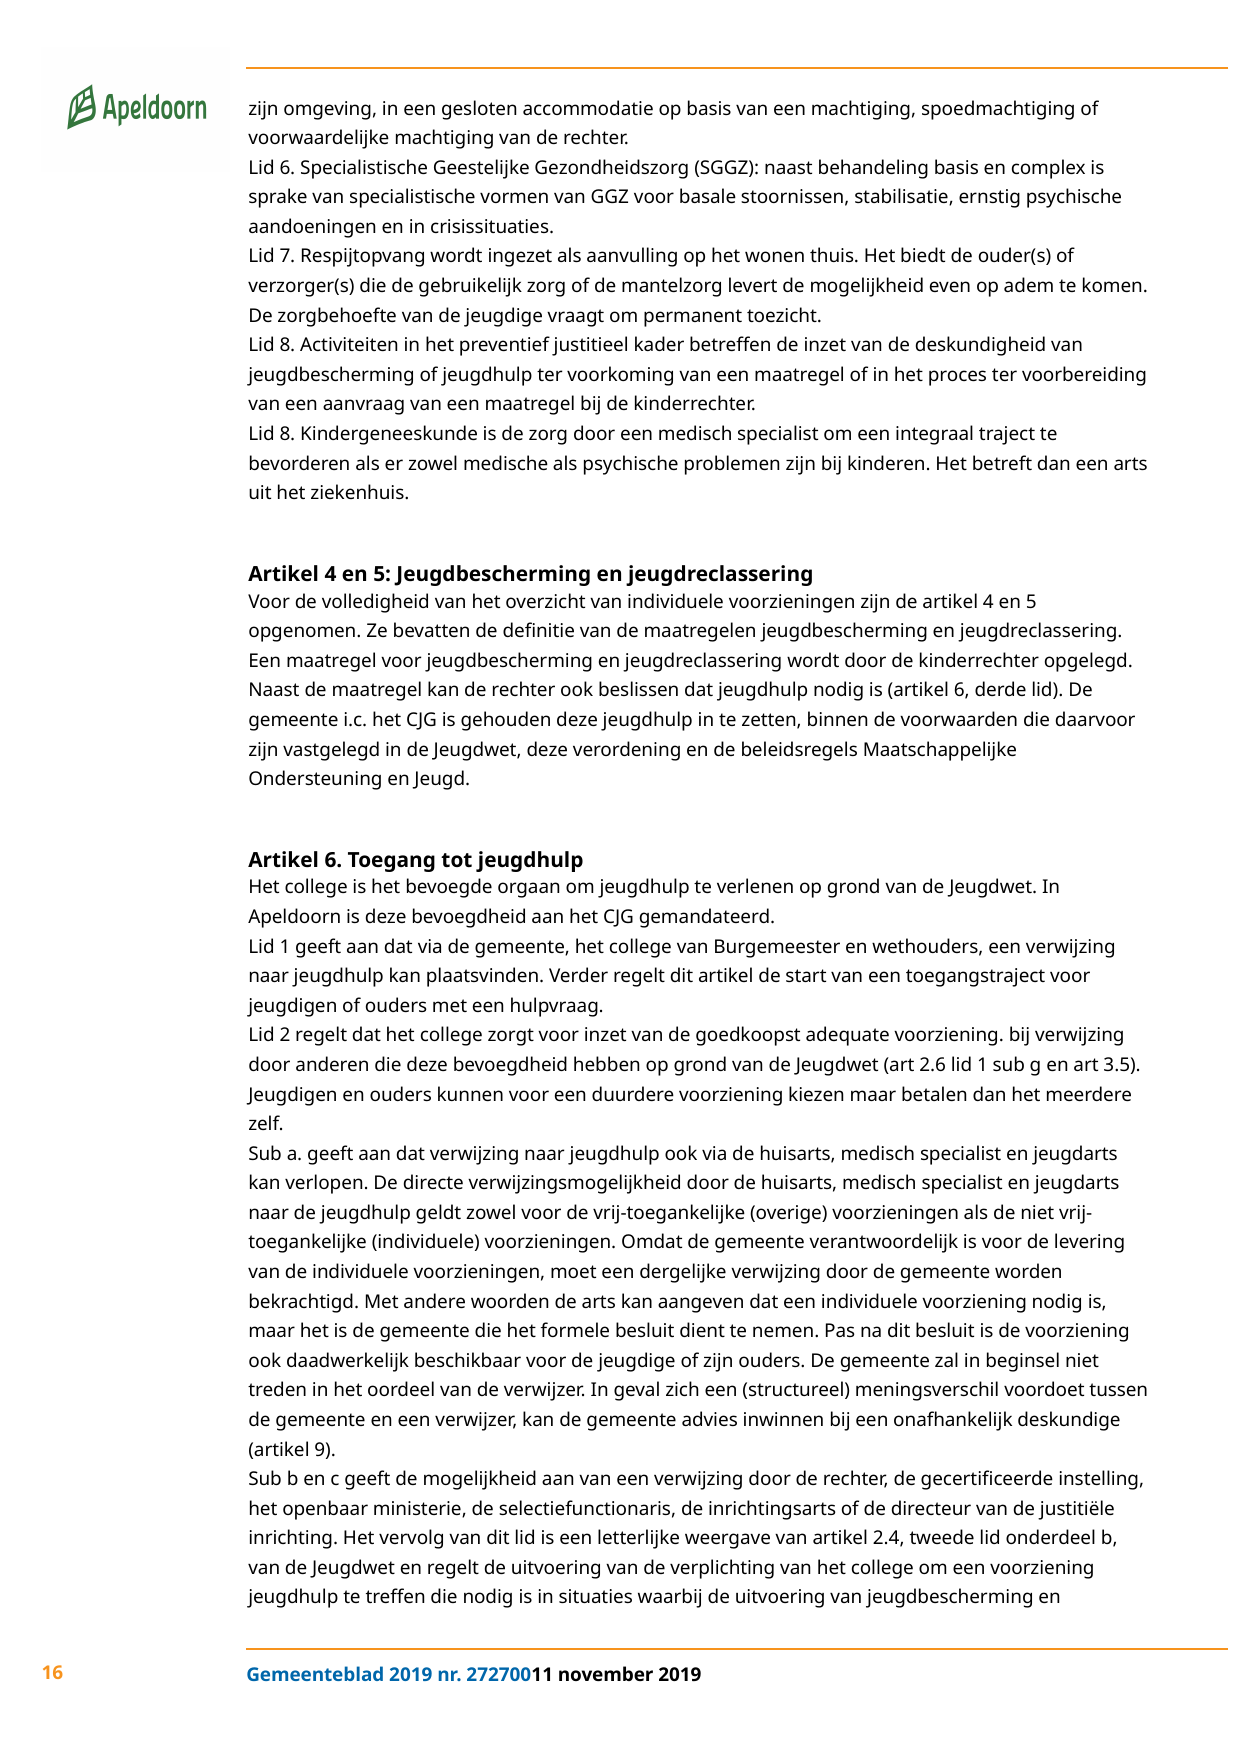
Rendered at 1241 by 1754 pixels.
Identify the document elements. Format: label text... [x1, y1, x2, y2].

text Lid 1 geeft aan dat via de gemeente, het college van Burgemeester en wethouders, een verwijzing naar jeugdhulp kan plaatsvinden. Verder regelt dit artikel de start van een toegangstraject voor jeugdigen of ouders met een hulpvraag. [248, 933, 1152, 1018]
text Lid 8. Kindergeneeskunde is de zorg door een medisch specialist om een integraal traject te bevorderen als er zowel medische als psychische problemen zijn bij kinderen. Het betreft dan een arts uit het ziekenhuis. [248, 420, 1152, 505]
text Lid 6. Specialistische Geestelijke Gezondheidszorg (SGGZ): naast behandeling basis en complex is sprake van specialistische vormen van GGZ voor basale stoornissen, stabilisatie, ernstig psychische aandoeningen en in crisissituaties. [248, 154, 1152, 239]
text Het college is het bevoegde orgaan om jeugdhulp te verlenen op grond van de Jeugdwet. In Apeldoorn is deze bevoegdheid aan het CJG gemandateerd. [248, 874, 1152, 929]
text Sub b en c geeft de mogelijkheid aan van een verwijzing door de rechter, de gecertificeerde instelling, het openbaar ministerie, de selectiefunctionaris, de inrichtingsarts of de directeur van de justitiële inrichting. Het vervolg van dit lid is een letterlijke weergave van artikel 2.4, tweede lid onderdeel b, van de Jeugdwet en regelt de uitvoering van de verplichting van het college om een voorziening jeugdhulp te treffen die nodig is in situaties waarbij de uitvoering van jeugdbescherming en [248, 1465, 1152, 1609]
text Sub a. geeft aan dat verwijzing naar jeugdhulp ook via de huisarts, medisch specialist en jeugdarts kan verlopen. De directe verwijzingsmogelijkheid door de huisarts, medisch specialist en jeugdarts naar de jeugdhulp geldt zowel voor de vrij-toegankelijke (overige) voorzieningen als de niet vrij-toegankelijke (individuele) voorzieningen. Omdat de gemeente verantwoordelijk is voor de levering van de individuele voorzieningen, moet een dergelijke verwijzing door de gemeente worden bekrachtigd. Met andere woorden de arts kan aangeven dat een individuele voorziening nodig is, maar het is de gemeente die het formele besluit dient te nemen. Pas na dit besluit is de voorziening ook daadwerkelijk beschikbaar voor de jeugdige of zijn ouders. De gemeente zal in beginsel niet treden in het oordeel van de verwijzer. In geval zich een (structureel) meningsverschil voordoet tussen de gemeente en een verwijzer, kan de gemeente advies inwinnen bij een onafhankelijk deskundige (artikel 9). [248, 1140, 1152, 1462]
text Lid 7. Respijtopvang wordt ingezet als aanvulling op het wonen thuis. Het biedt de ouder(s) of verzorger(s) die de gebruikelijk zorg of de mantelzorg levert de mogelijkheid even op adem te komen. De zorgbehoefte van de jeugdige vraagt om permanent toezicht. [248, 243, 1152, 328]
text Artikel 6. Toegang tot jeugdhulp [248, 845, 1152, 874]
text Lid 2 regelt dat het college zorgt voor inzet van de goedkoopst adequate voorziening. bij verwijzing door anderen die deze bevoegdheid hebben op grond van de Jeugdwet (art 2.6 lid 1 sub g en art 3.5). Jeugdigen en ouders kunnen voor een duurdere voorziening kiezen maar betalen dan het meerdere zelf. [248, 1022, 1152, 1136]
text Voor de volledigheid van het overzicht van individuele voorzieningen zijn de artikel 4 en 5 opgenomen. Ze bevatten de definitie van de maatregelen jeugdbescherming en jeugdreclassering. Een maatregel voor jeugdbescherming en jeugdreclassering wordt door de kinderrechter opgelegd. Naast de maatregel kan de rechter ook beslissen dat jeugdhulp nodig is (artikel 6, derde lid). De gemeente i.c. het CJG is gehouden deze jeugdhulp in te zetten, binnen de voorwaarden die daarvoor zijn vastgelegd in de Jeugdwet, deze verordening en de beleidsregels Maatschappelijke Ondersteuning en Jeugd. [248, 588, 1152, 791]
text Artikel 4 en 5: Jeugdbescherming en jeugdreclassering [248, 559, 1152, 588]
text Lid 8. Activiteiten in het preventief justitieel kader betreffen de inzet van de deskundigheid van jeugdbescherming of jeugdhulp ter voorkoming van een maatregel of in het proces ter voorbereiding van een aanvraag van een maatregel bij de kinderrechter. [248, 331, 1152, 416]
picture [41, 47, 231, 172]
text zijn omgeving, in een gesloten accommodatie op basis van een machtiging, spoedmachtiging of voorwaardelijke machtiging van de rechter. [248, 95, 1152, 150]
